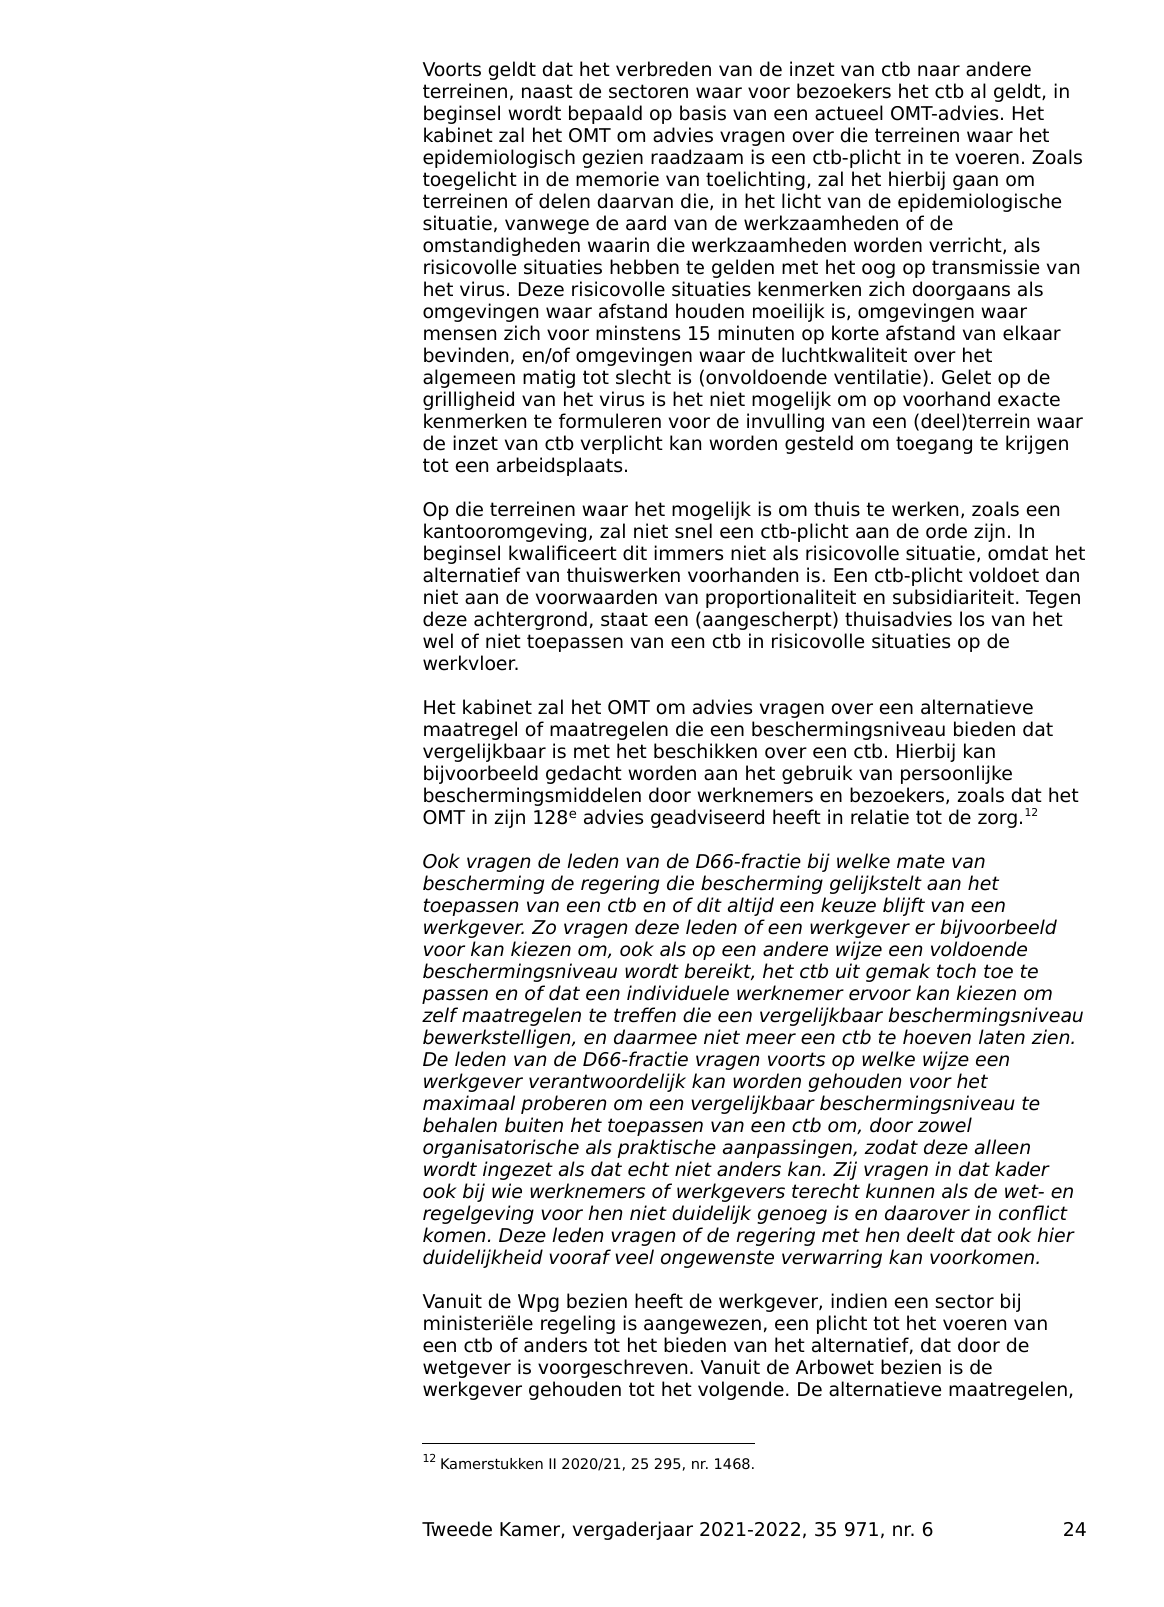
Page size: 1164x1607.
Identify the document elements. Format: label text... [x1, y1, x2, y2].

text Kamerstukken II 2020/21, 25 295, nr. 1468. [422, 1452, 1087, 1474]
text Op die terreinen waar het mogelijk is om thuis te werken, zoals een kantooromgeving, zal niet snel een ctb-plicht aan de orde zijn. In beginsel kwalificeert dit immers niet als risicovolle situatie, omdat het alternatief van thuiswerken voorhanden is. Een ctb-plicht voldoet dan niet aan de voorwaarden van proportionaliteit en subsidiariteit. Tegen deze achtergrond, staat een (aangescherpt) thuisadvies los van het wel of niet toepassen van een ctb in risicovolle situaties op de werkvloer. [422, 499, 1087, 675]
text Ook vragen de leden van de D66-fractie bij welke mate van bescherming de regering die bescherming gelijkstelt aan het toepassen van een ctb en of dit altijd een keuze blijft van een werkgever. Zo vragen deze leden of een werkgever er bijvoorbeeld voor kan kiezen om, ook als op een andere wijze een voldoende beschermingsniveau wordt bereikt, het ctb uit gemak toch toe te passen en of dat een individuele werknemer ervoor kan kiezen om zelf maatregelen te treffen die een vergelijkbaar beschermingsniveau bewerkstelligen, en daarmee niet meer een ctb te hoeven laten zien. [422, 851, 1087, 1049]
text Het kabinet zal het OMT om advies vragen over een alternatieve maatregel of maatregelen die een beschermingsniveau bieden dat vergelijkbaar is met het beschikken over een ctb. Hierbij kan bijvoorbeeld gedacht worden aan het gebruik van persoonlijke beschermingsmiddelen door werknemers en bezoekers, zoals dat het OMT in zijn 128e advies geadviseerd heeft in relatie tot de zorg. [422, 697, 1087, 829]
text Vanuit de Wpg bezien heeft de werkgever, indien een sector bij ministeriële regeling is aangewezen, een plicht tot het voeren van een ctb of anders tot het bieden van het alternatief, dat door de wetgever is voorgeschreven. Vanuit de Arbowet bezien is de werkgever gehouden tot het volgende. De alternatieve maatregelen, [422, 1291, 1087, 1401]
text Voorts geldt dat het verbreden van de inzet van ctb naar andere terreinen, naast de sectoren waar voor bezoekers het ctb al geldt, in beginsel wordt bepaald op basis van een actueel OMT-advies. Het kabinet zal het OMT om advies vragen over die terreinen waar het epidemiologisch gezien raadzaam is een ctb-plicht in te voeren. Zoals toegelicht in de memorie van toelichting, zal het hierbij gaan om terreinen of delen daarvan die, in het licht van de epidemiologische situatie, vanwege de aard van de werkzaamheden of de omstandigheden waarin die werkzaamheden worden verricht, als risicovolle situaties hebben te gelden met het oog op transmissie van het virus. Deze risicovolle situaties kenmerken zich doorgaans als omgevingen waar afstand houden moeilijk is, omgevingen waar mensen zich voor minstens 15 minuten op korte afstand van elkaar bevinden, en/of omgevingen waar de luchtkwaliteit over het algemeen matig tot slecht is (onvoldoende ventilatie). Gelet op de grilligheid van het virus is het niet mogelijk om op voorhand exacte kenmerken te formuleren voor de invulling van een (deel)terrein waar de inzet van ctb verplicht kan worden gesteld om toegang te krijgen tot een arbeidsplaats. [422, 59, 1087, 477]
text De leden van de D66-fractie vragen voorts op welke wijze een werkgever verantwoordelijk kan worden gehouden voor het maximaal proberen om een vergelijkbaar beschermingsniveau te behalen buiten het toepassen van een ctb om, door zowel organisatorische als praktische aanpassingen, zodat deze alleen wordt ingezet als dat echt niet anders kan. Zij vragen in dat kader ook bij wie werknemers of werkgevers terecht kunnen als de wet- en regelgeving voor hen niet duidelijk genoeg is en daarover in conflict komen. Deze leden vragen of de regering met hen deelt dat ook hier duidelijkheid vooraf veel ongewenste verwarring kan voorkomen. [422, 1049, 1087, 1268]
